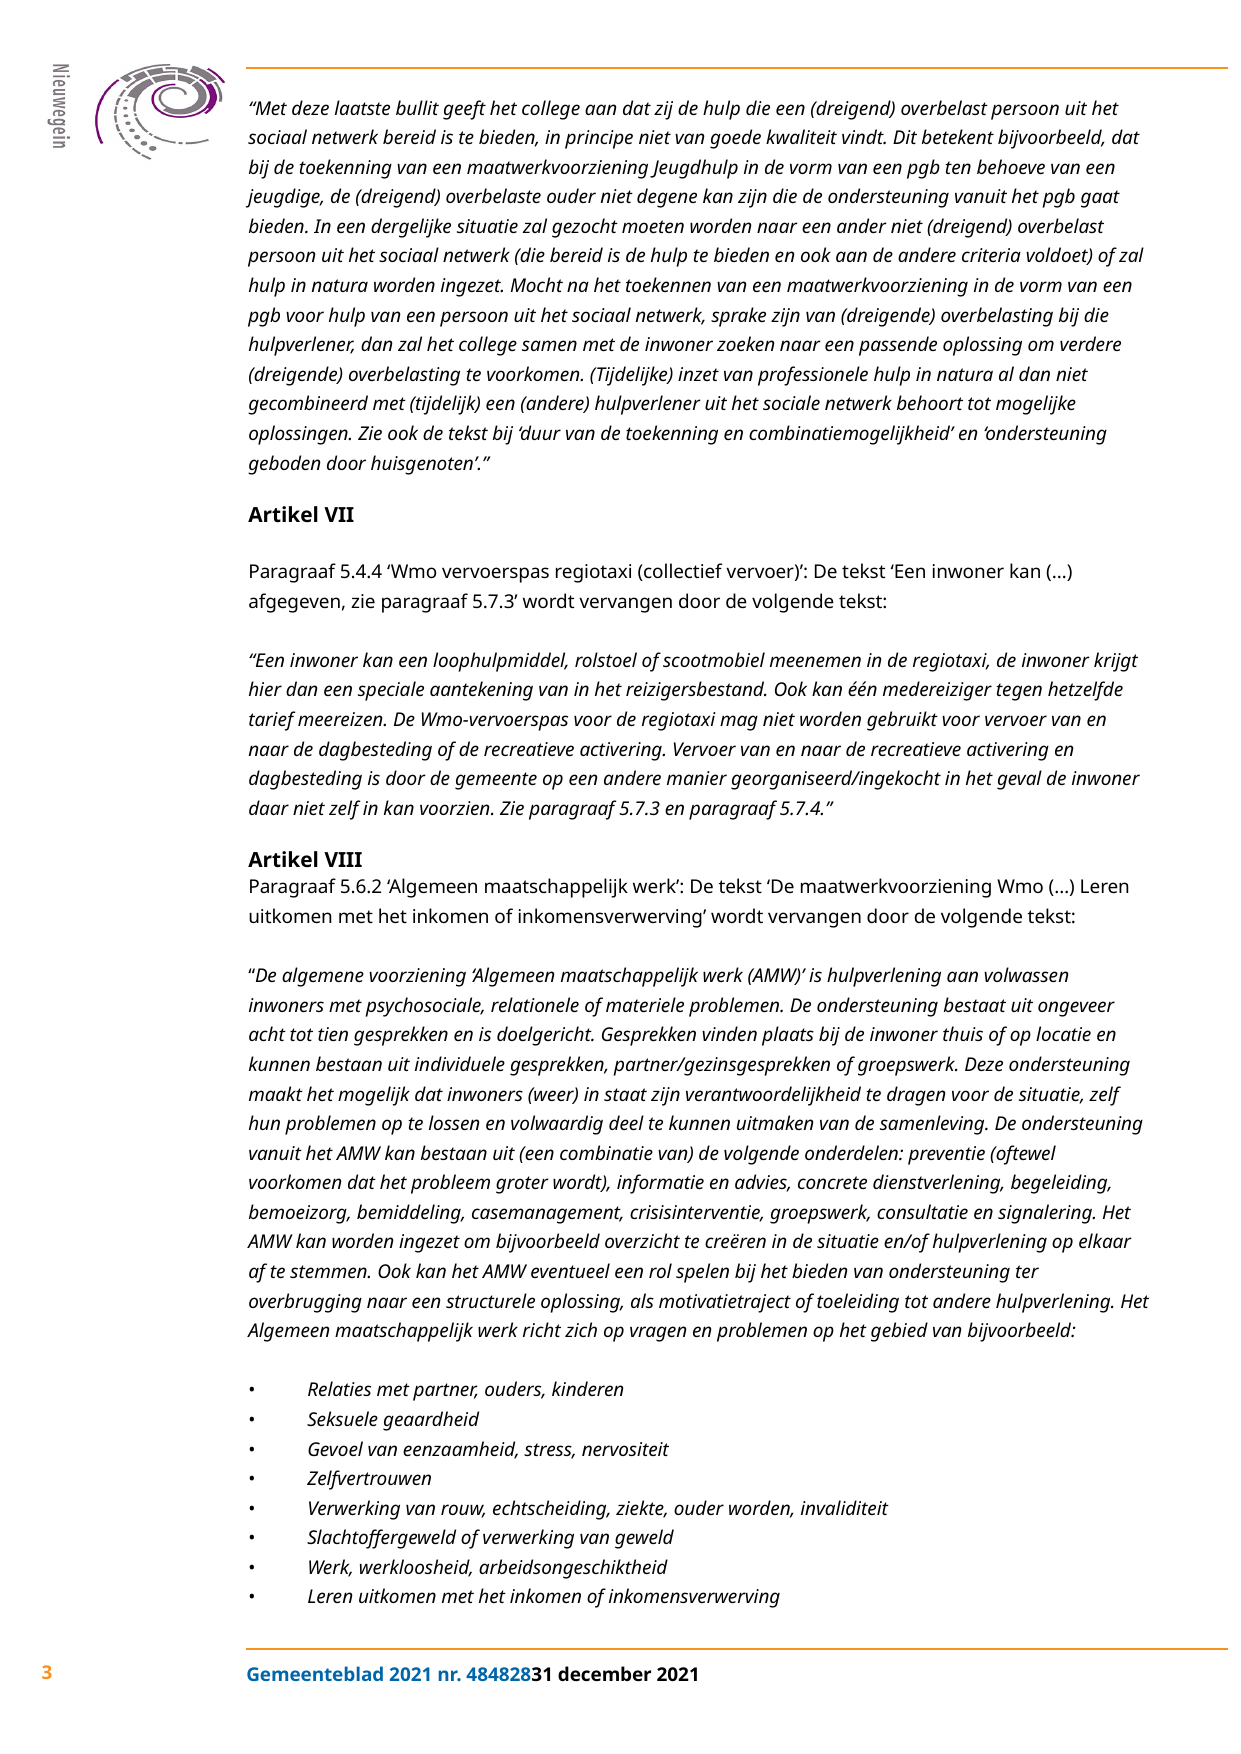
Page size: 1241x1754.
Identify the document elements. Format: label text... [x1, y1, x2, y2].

list Seksuele geaardheid [248, 1406, 1152, 1432]
text “Met deze laatste bullit geeft het college aan dat zij de hulp die een (dreigend) overbelast persoon uit het sociaal netwerk bereid is te bieden, in principe niet van goede kwaliteit vindt. Dit betekent bijvoorbeeld, dat bij de toekenning van een maatwerkvoorziening Jeugdhulp in de vorm van een pgb ten behoeve van een jeugdige, de (dreigend) overbelaste ouder niet degene kan zijn die de ondersteuning vanuit het pgb gaat bieden. In een dergelijke situatie zal gezocht moeten worden naar een ander niet (dreigend) overbelast persoon uit het sociaal netwerk (die bereid is de hulp te bieden en ook aan de andere criteria voldoet) of zal hulp in natura worden ingezet. Mocht na het toekennen van een maatwerkvoorziening in de vorm van een pgb voor hulp van een persoon uit het sociaal netwerk, sprake zijn van (dreigende) overbelasting bij die hulpverlener, dan zal het college samen met de inwoner zoeken naar een passende oplossing om verdere (dreigende) overbelasting te voorkomen. (Tijdelijke) inzet van professionele hulp in natura al dan niet gecombineerd met (tijdelijk) een (andere) hulpverlener uit het sociale netwerk behoort tot mogelijke oplossingen. Zie ook de tekst bij ‘duur van de toekenning en combinatiemogelijkheid’ en ‘ondersteuning geboden door huisgenoten’.” [248, 95, 1152, 476]
text “Een inwoner kan een loophulpmiddel, rolstoel of scootmobiel meenemen in de regiotaxi, de inwoner krijgt hier dan een speciale aantekening van in het reizigersbestand. Ook kan één medereiziger tegen hetzelfde tarief meereizen. De Wmo-vervoerspas voor de regiotaxi mag niet worden gebruikt voor vervoer van en naar de dagbesteding of de recreatieve activering. Vervoer van en naar de recreatieve activering en dagbesteding is door de gemeente op een andere manier georganiseerd/ingekocht in het geval de inwoner daar niet zelf in kan voorzien. Zie paragraaf 5.7.3 en paragraaf 5.7.4.” [248, 647, 1152, 821]
text Paragraaf 5.4.4 ‘Wmo vervoerspas regiotaxi (collectief vervoer)’: De tekst ‘Een inwoner kan (…) afgegeven, zie paragraaf 5.7.3’ wordt vervangen door de volgende tekst: [248, 558, 1152, 613]
text Paragraaf 5.6.2 ‘Algemeen maatschappelijk werk’: De tekst ‘De maatwerkvoorziening Wmo (…) Leren uitkomen met het inkomen of inkomensverwerving’ wordt vervangen door de volgende tekst: [248, 874, 1152, 929]
list Leren uitkomen met het inkomen of inkomensverwerving [248, 1584, 1152, 1609]
text “De algemene voorziening ‘Algemeen maatschappelijk werk (AMW)’ is hulpverlening aan volwassen inwoners met psychosociale, relationele of materiele problemen. De ondersteuning bestaat uit ongeveer acht tot tien gesprekken en is doelgericht. Gesprekken vinden plaats bij de inwoner thuis of op locatie en kunnen bestaan uit individuele gesprekken, partner/gezinsgesprekken of groepswerk. Deze ondersteuning maakt het mogelijk dat inwoners (weer) in staat zijn verantwoordelijkheid te dragen voor de situatie, zelf hun problemen op te lossen en volwaardig deel te kunnen uitmaken van de samenleving. De ondersteuning vanuit het AMW kan bestaan uit (een combinatie van) de volgende onderdelen: preventie (oftewel voorkomen dat het probleem groter wordt), informatie en advies, concrete dienstverlening, begeleiding, bemoeizorg, bemiddeling, casemanagement, crisisinterventie, groepswerk, consultatie en signalering. Het AMW kan worden ingezet om bijvoorbeeld overzicht te creëren in de situatie en/of hulpverlening op elkaar af te stemmen. Ook kan het AMW eventueel een rol spelen bij het bieden van ondersteuning ter overbrugging naar een structurele oplossing, als motivatietraject of toeleiding tot andere hulpverlening. Het Algemeen maatschappelijk werk richt zich op vragen en problemen op het gebied van bijvoorbeeld: [248, 962, 1152, 1343]
text Artikel VII [248, 500, 1152, 529]
list Relaties met partner, ouders, kinderen [248, 1377, 1152, 1402]
list Slachtoffergeweld of verwerking van geweld [248, 1524, 1152, 1550]
list Werk, werkloosheid, arbeidsongeschiktheid [248, 1554, 1152, 1580]
list Gevoel van eenzaamheid, stress, nervositeit [248, 1436, 1152, 1462]
list Verwerking van rouw, echtscheiding, ziekte, ouder worden, invaliditeit [248, 1495, 1152, 1521]
picture [41, 47, 231, 172]
text Artikel VIII [248, 845, 1152, 874]
list Zelfvertrouwen [248, 1465, 1152, 1491]
